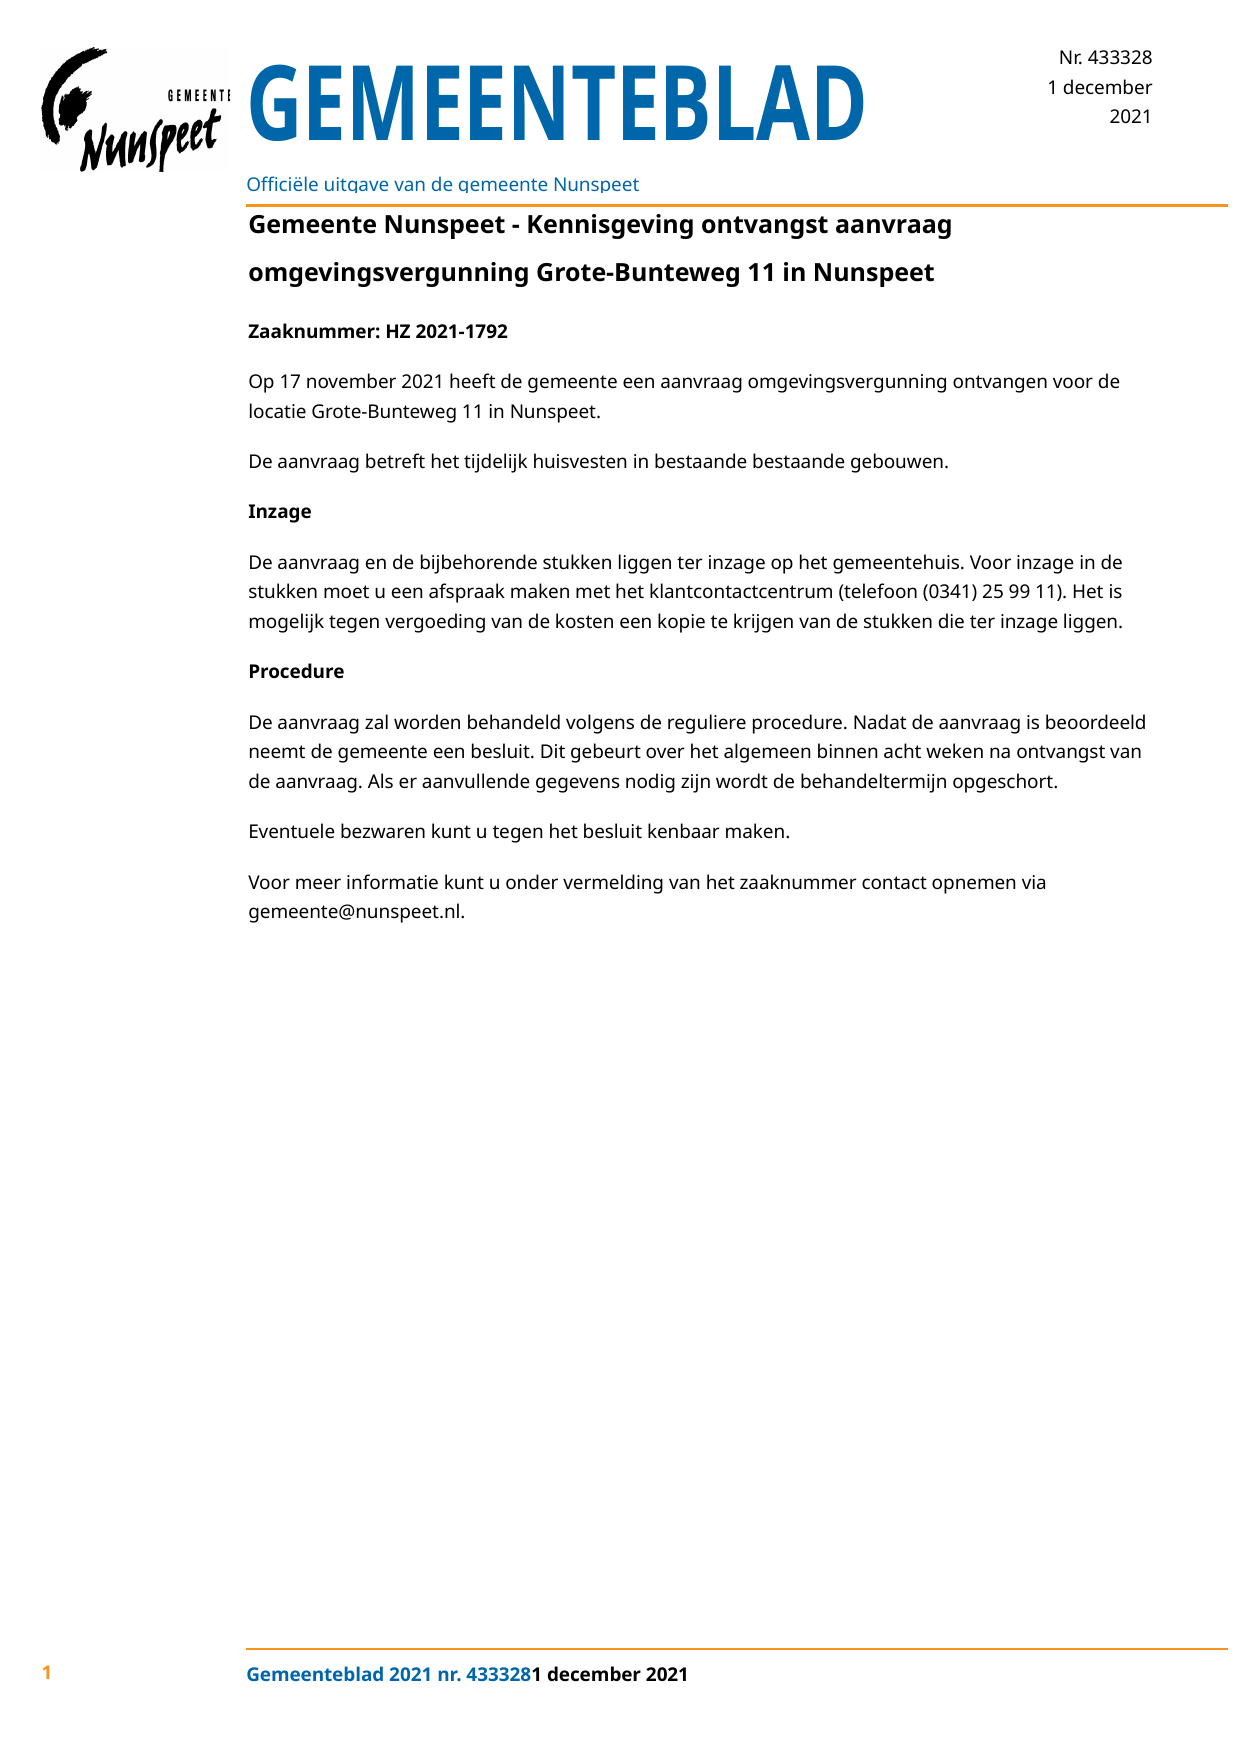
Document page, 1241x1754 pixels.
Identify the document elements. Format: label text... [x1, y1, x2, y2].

text Op 17 november 2021 heeft de gemeente een aanvraag omgevingsvergunning ontvangen voor de locatie Grote-Bunteweg 11 in Nunspeet. [248, 368, 1152, 424]
text De aanvraag zal worden behandeld volgens de reguliere procedure. Nadat de aanvraag is beoordeeld neemt de gemeente een besluit. Dit gebeurt over het algemeen binnen acht weken na ontvangst van de aanvraag. Als er aanvullende gegevens nodig zijn wordt de behandeltermijn opgeschort. [248, 709, 1152, 794]
text De aanvraag betreft het tijdelijk huisvesten in bestaande bestaande gebouwen. [248, 448, 1152, 474]
text Eventuele bezwaren kunt u tegen het besluit kenbaar maken. [248, 819, 1152, 844]
text De aanvraag en de bijbehorende stukken liggen ter inzage op het gemeentehuis. Voor inzage in de stukken moet u een afspraak maken met het klantcontactcentrum (telefoon (0341) 25 99 11). Het is mogelijk tegen vergoeding van de kosten een kopie te krijgen van de stukken die ter inzage liggen. [248, 549, 1152, 634]
text Gemeente Nunspeet - Kennisgeving ontvangst aanvraag omgevingsvergunning Grote-Bunteweg 11 in Nunspeet [248, 207, 1152, 288]
text Zaaknummer: HZ 2021-1792 [248, 318, 1152, 344]
text Procedure [248, 659, 1152, 684]
text Inzage [248, 499, 1152, 524]
text Voor meer informatie kunt u onder vermelding van het zaaknummer contact opnemen via gemeente@nunspeet.nl. [248, 869, 1152, 924]
picture [41, 47, 231, 172]
